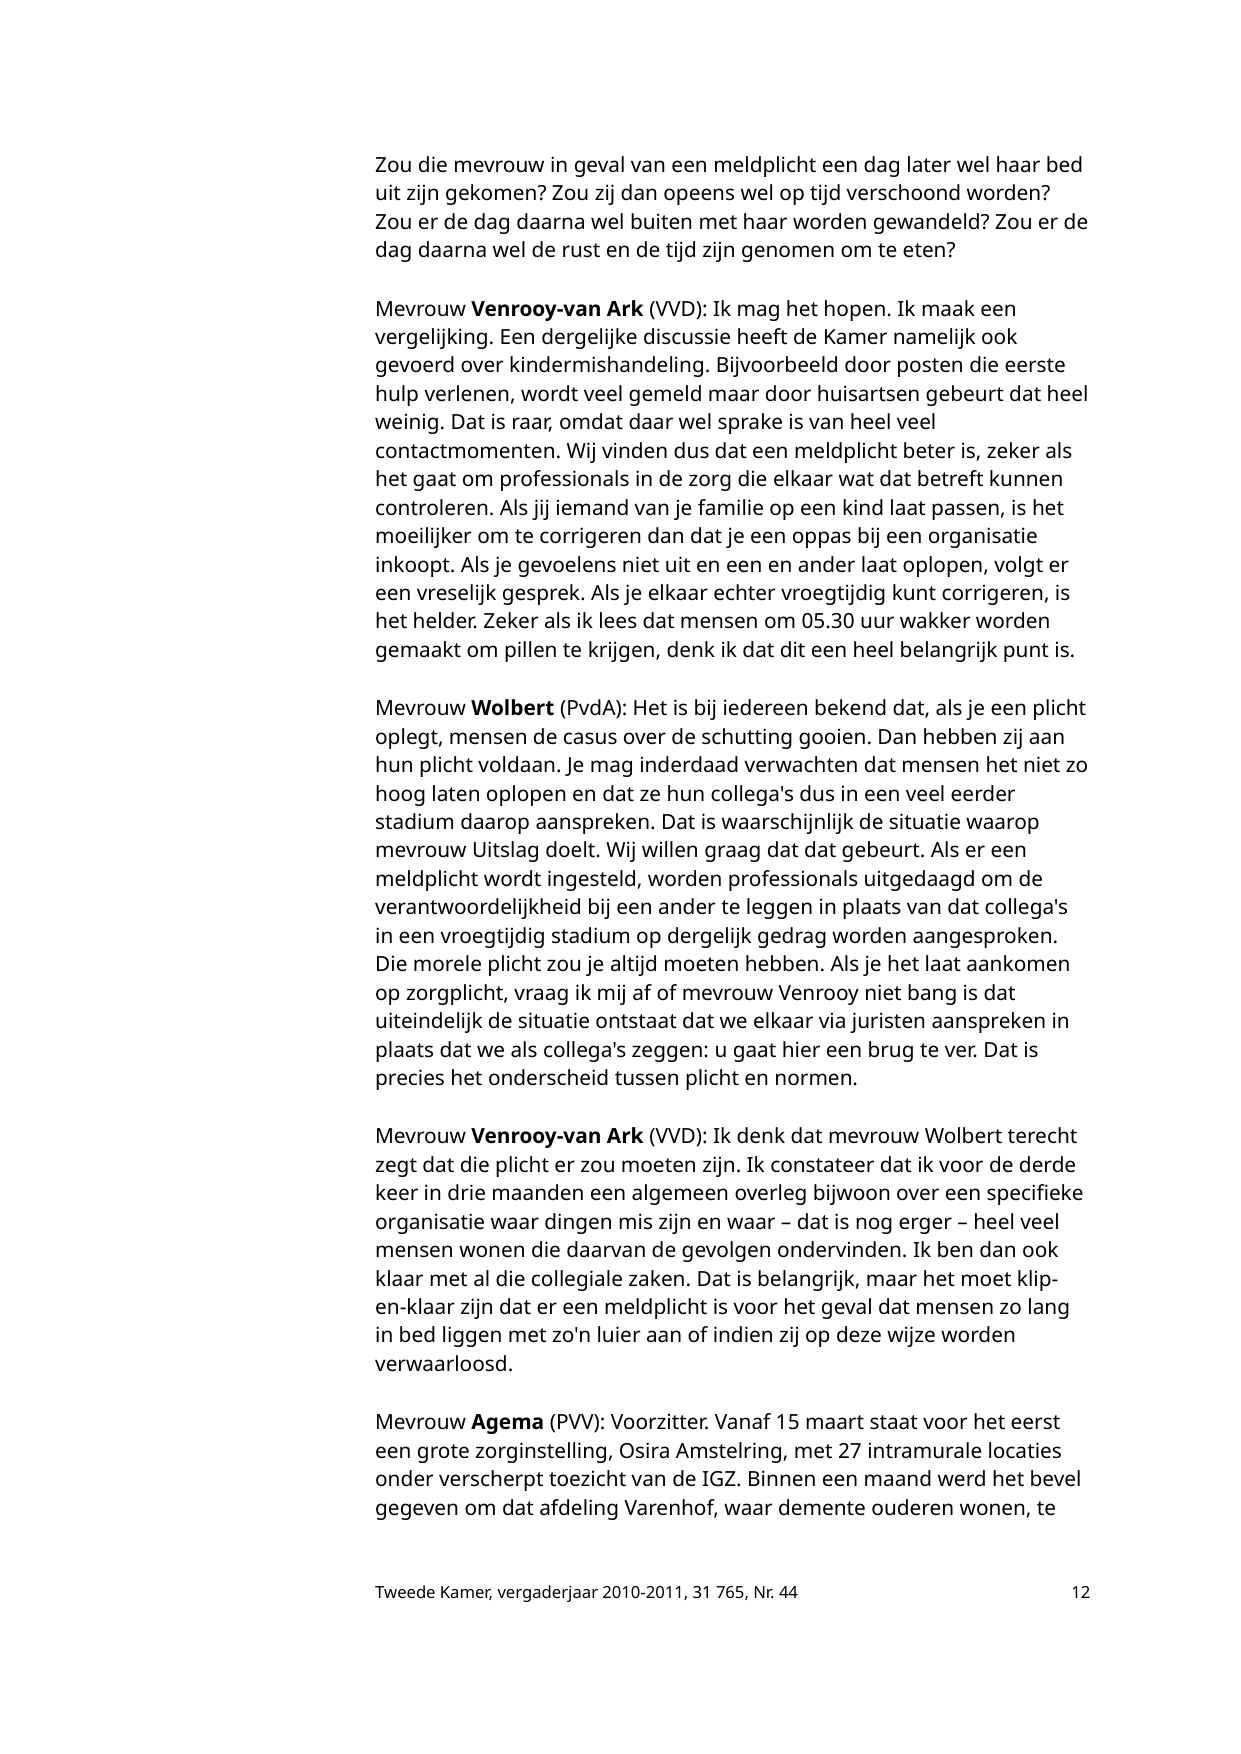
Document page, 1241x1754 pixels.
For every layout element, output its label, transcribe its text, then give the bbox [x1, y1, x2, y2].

text Mevrouw Wolbert (PvdA): Het is bij iedereen bekend dat, als je een plicht oplegt, mensen de casus over de schutting gooien. Dan hebben zij aan hun plicht voldaan. Je mag inderdaad verwachten dat mensen het niet zo hoog laten oplopen en dat ze hun collega's dus in een veel eerder stadium daarop aanspreken. Dat is waarschijnlijk de situatie waarop mevrouw Uitslag doelt. Wij willen graag dat dat gebeurt. Als er een meldplicht wordt ingesteld, worden professionals uitgedaagd om de verantwoordelijkheid bij een ander te leggen in plaats van dat collega's in een vroegtijdig stadium op dergelijk gedrag worden aangesproken. Die morele plicht zou je altijd moeten hebben. Als je het laat aankomen op zorgplicht, vraag ik mij af of mevrouw Venrooy niet bang is dat uiteindelijk de situatie ontstaat dat we elkaar via juristen aanspreken in plaats dat we als collega's zeggen: u gaat hier een brug te ver. Dat is precies het onderscheid tussen plicht en normen. [375, 693, 1090, 1092]
text Mevrouw Venrooy-van Ark (VVD): Ik denk dat mevrouw Wolbert terecht zegt dat die plicht er zou moeten zijn. Ik constateer dat ik voor de derde keer in drie maanden een algemeen overleg bijwoon over een specifieke organisatie waar dingen mis zijn en waar – dat is nog erger – heel veel mensen wonen die daarvan de gevolgen ondervinden. Ik ben dan ook klaar met al die collegiale zaken. Dat is belangrijk, maar het moet klip-en-klaar zijn dat er een meldplicht is voor het geval dat mensen zo lang in bed liggen met zo'n luier aan of indien zij op deze wijze worden verwaarloosd. [375, 1122, 1090, 1377]
text Mevrouw Agema (PVV): Voorzitter. Vanaf 15 maart staat voor het eerst een grote zorginstelling, Osira Amstelring, met 27 intramurale locaties onder verscherpt toezicht van de IGZ. Binnen een maand werd het bevel gegeven om dat afdeling Varenhof, waar demente ouderen wonen, te [375, 1407, 1090, 1521]
text Zou die mevrouw in geval van een meldplicht een dag later wel haar bed uit zijn gekomen? Zou zij dan opeens wel op tijd verschoond worden? Zou er de dag daarna wel buiten met haar worden gewandeld? Zou er de dag daarna wel de rust en de tijd zijn genomen om te eten? [375, 150, 1090, 264]
text Mevrouw Venrooy-van Ark (VVD): Ik mag het hopen. Ik maak een vergelijking. Een dergelijke discussie heeft de Kamer namelijk ook gevoerd over kindermishandeling. Bijvoorbeeld door posten die eerste hulp verlenen, wordt veel gemeld maar door huisartsen gebeurt dat heel weinig. Dat is raar, omdat daar wel sprake is van heel veel contactmomenten. Wij vinden dus dat een meldplicht beter is, zeker als het gaat om professionals in de zorg die elkaar wat dat betreft kunnen controleren. Als jij iemand van je familie op een kind laat passen, is het moeilijker om te corrigeren dan dat je een oppas bij een organisatie inkoopt. Als je gevoelens niet uit en een en ander laat oplopen, volgt er een vreselijk gesprek. Als je elkaar echter vroegtijdig kunt corrigeren, is het helder. Zeker als ik lees dat mensen om 05.30 uur wakker worden gemaakt om pillen te krijgen, denk ik dat dit een heel belangrijk punt is. [375, 294, 1090, 663]
